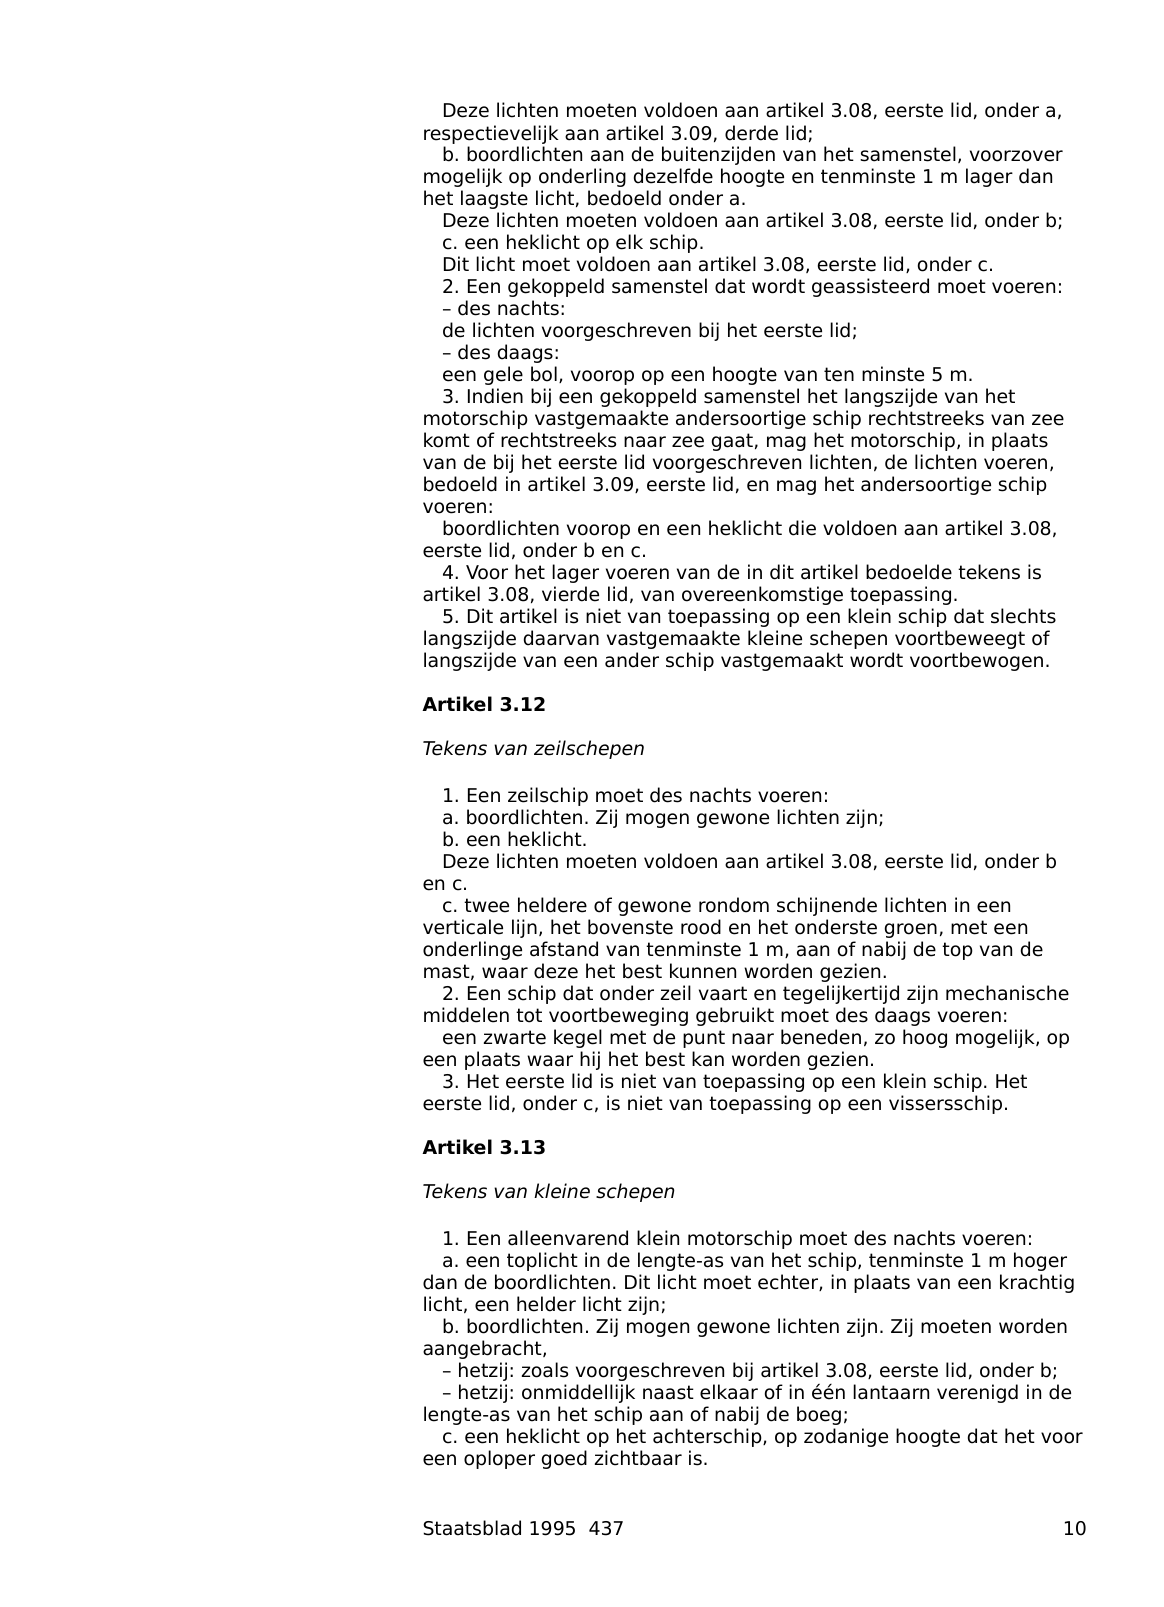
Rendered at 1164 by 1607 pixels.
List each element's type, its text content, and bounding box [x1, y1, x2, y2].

subtitle Tekens van kleine schepen [422, 1181, 1087, 1203]
text boordlichten voorop en een heklicht die voldoen aan artikel 3.08, eerste lid, onder b en c. [422, 518, 1087, 562]
text – des daags: [422, 342, 1087, 364]
text b. een heklicht. [422, 829, 1087, 851]
text c. twee heldere of gewone rondom schijnende lichten in een verticale lijn, het bovenste rood en het onderste groen, met een onderlinge afstand van tenminste 1 m, aan of nabij de top van de mast, waar deze het best kunnen worden gezien. [422, 895, 1087, 983]
subtitle Artikel 3.12 [422, 694, 1087, 716]
text 4. Voor het lager voeren van de in dit artikel bedoelde tekens is artikel 3.08, vierde lid, van overeenkomstige toepassing. [422, 562, 1087, 606]
text 2. Een gekoppeld samenstel dat wordt geassisteerd moet voeren: [422, 276, 1087, 298]
text b. boordlichten. Zij mogen gewone lichten zijn. Zij moeten worden aangebracht, [422, 1316, 1087, 1360]
text een zwarte kegel met de punt naar beneden, zo hoog mogelijk, op een plaats waar hij het best kan worden gezien. [422, 1027, 1087, 1071]
text 5. Dit artikel is niet van toepassing op een klein schip dat slechts langszijde daarvan vastgemaakte kleine schepen voortbeweegt of langszijde van een ander schip vastgemaakt wordt voortbewogen. [422, 606, 1087, 672]
text een gele bol, voorop op een hoogte van ten minste 5 m. [422, 364, 1087, 386]
subtitle Tekens van zeilschepen [422, 738, 1087, 760]
text b. boordlichten aan de buitenzijden van het samenstel, voorzover mogelijk op onderling dezelfde hoogte en tenminste 1 m lager dan het laagste licht, bedoeld onder a. [422, 144, 1087, 210]
text de lichten voorgeschreven bij het eerste lid; [422, 320, 1087, 342]
text Deze lichten moeten voldoen aan artikel 3.08, eerste lid, onder a, respectievelijk aan artikel 3.09, derde lid; [422, 100, 1087, 144]
text 3. Het eerste lid is niet van toepassing op een klein schip. Het eerste lid, onder c, is niet van toepassing op een vissersschip. [422, 1071, 1087, 1115]
text 1. Een zeilschip moet des nachts voeren: [422, 785, 1087, 807]
text – hetzij: zoals voorgeschreven bij artikel 3.08, eerste lid, onder b; [422, 1360, 1087, 1382]
text 2. Een schip dat onder zeil vaart en tegelijkertijd zijn mechanische middelen tot voortbeweging gebruikt moet des daags voeren: [422, 983, 1087, 1027]
text Deze lichten moeten voldoen aan artikel 3.08, eerste lid, onder b; [422, 210, 1087, 232]
subtitle Artikel 3.13 [422, 1137, 1087, 1159]
text – hetzij: onmiddellijk naast elkaar of in één lantaarn verenigd in de lengte-as van het schip aan of nabij de boeg; [422, 1382, 1087, 1426]
text – des nachts: [422, 298, 1087, 320]
text 1. Een alleenvarend klein motorschip moet des nachts voeren: [422, 1228, 1087, 1250]
text 3. Indien bij een gekoppeld samenstel het langszijde van het motorschip vastgemaakte andersoortige schip rechtstreeks van zee komt of rechtstreeks naar zee gaat, mag het motorschip, in plaats van de bij het eerste lid voorgeschreven lichten, de lichten voeren, bedoeld in artikel 3.09, eerste lid, en mag het andersoortige schip voeren: [422, 386, 1087, 518]
text Deze lichten moeten voldoen aan artikel 3.08, eerste lid, onder b en c. [422, 851, 1087, 895]
text a. een toplicht in de lengte-as van het schip, tenminste 1 m hoger dan de boordlichten. Dit licht moet echter, in plaats van een krachtig licht, een helder licht zijn; [422, 1250, 1087, 1316]
text a. boordlichten. Zij mogen gewone lichten zijn; [422, 807, 1087, 829]
text c. een heklicht op elk schip. [422, 232, 1087, 254]
text c. een heklicht op het achterschip, op zodanige hoogte dat het voor een oploper goed zichtbaar is. [422, 1426, 1087, 1470]
text Dit licht moet voldoen aan artikel 3.08, eerste lid, onder c. [422, 254, 1087, 276]
